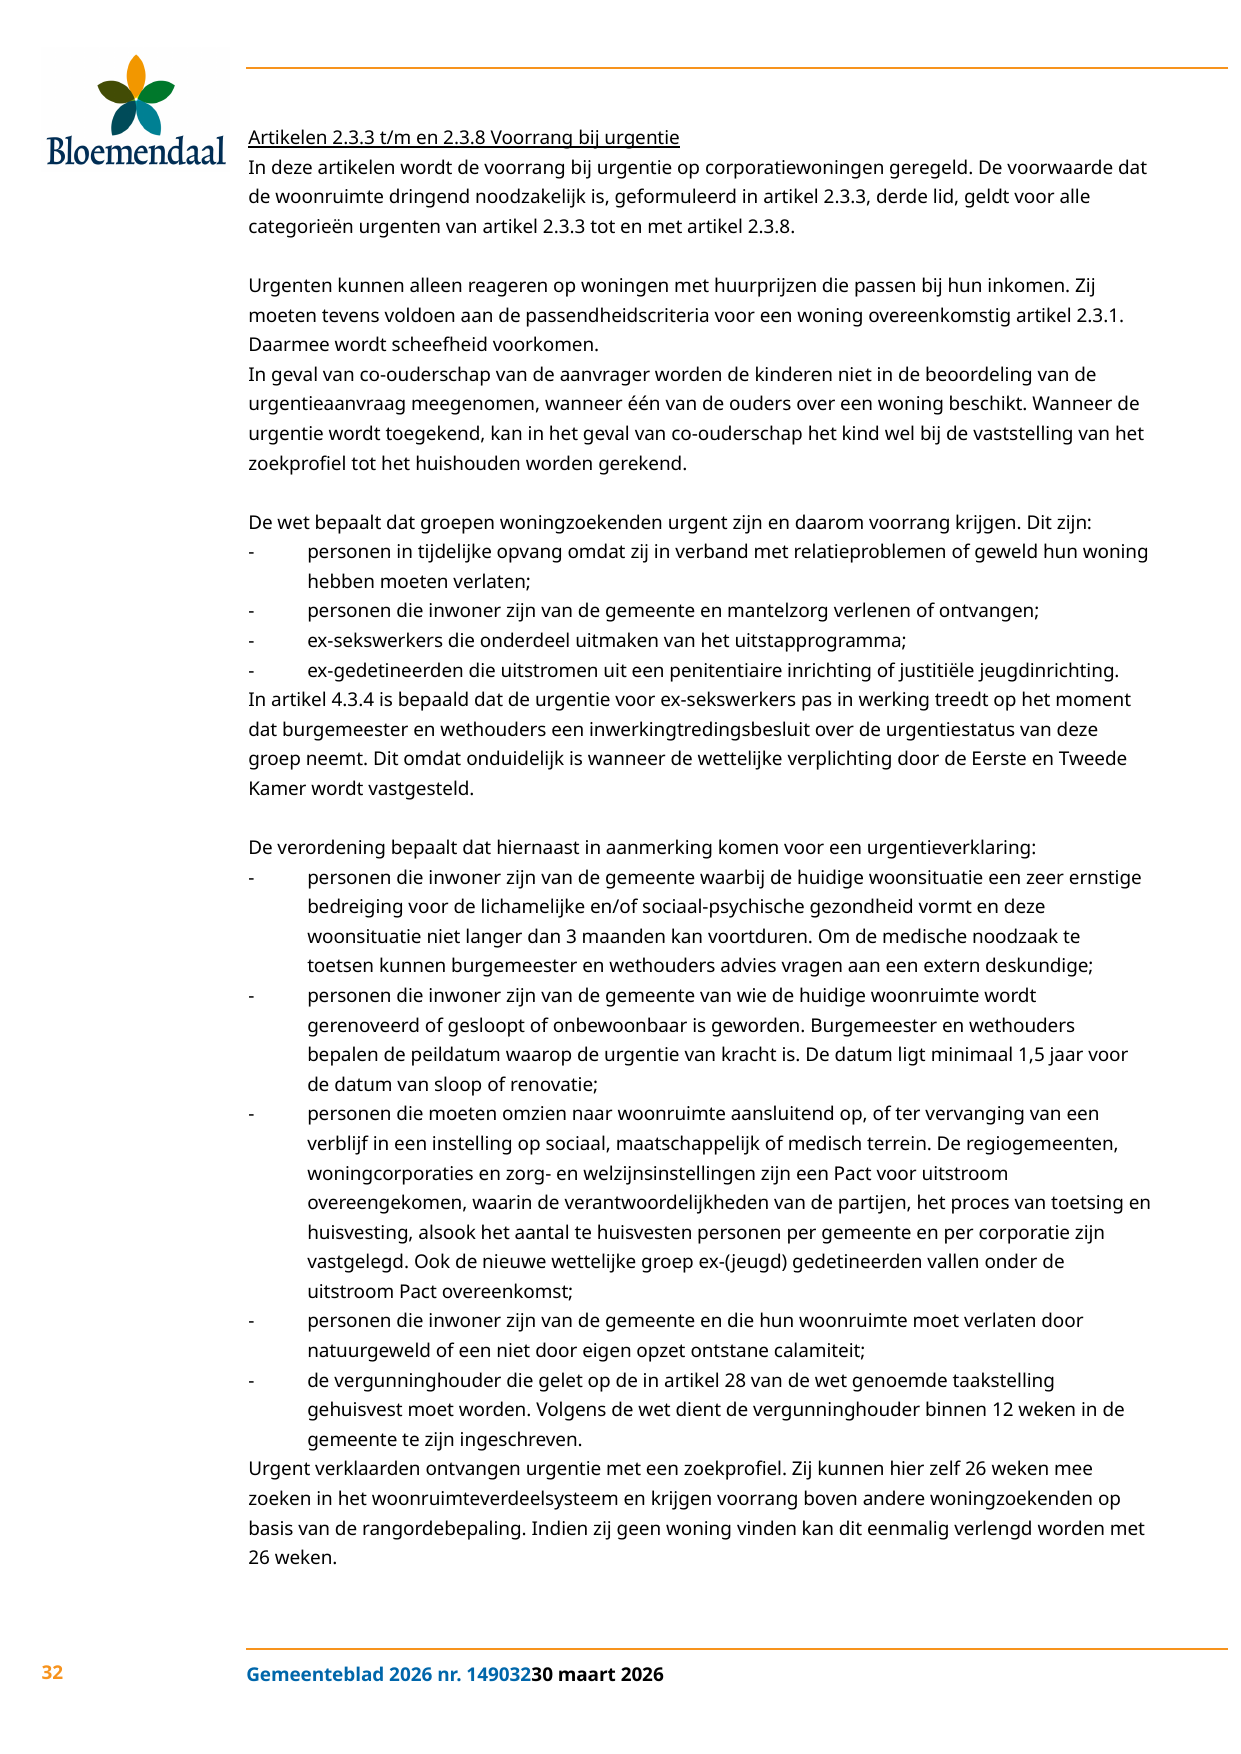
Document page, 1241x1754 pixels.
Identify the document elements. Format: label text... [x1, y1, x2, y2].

text In geval van co-ouderschap van de aanvrager worden de kinderen niet in de beoordeling van de urgentieaanvraag meegenomen, wanneer één van de ouders over een woning beschikt. Wanneer de urgentie wordt toegekend, kan in het geval van co-ouderschap het kind wel bij de vaststelling van het zoekprofiel tot het huishouden worden gerekend. [248, 361, 1152, 476]
text De wet bepaalt dat groepen woningzoekenden urgent zijn en daarom voorrang krijgen. Dit zijn: [248, 509, 1152, 535]
text Urgent verklaarden ontvangen urgentie met een zoekprofiel. Zij kunnen hier zelf 26 weken mee zoeken in het woonruimteverdeelsysteem en krijgen voorrang boven andere woningzoekenden op basis van de rangordebepaling. Indien zij geen woning vinden kan dit eenmalig verlengd worden met 26 weken. [248, 1456, 1152, 1570]
text In artikel 4.3.4 is bepaald dat de urgentie voor ex-sekswerkers pas in werking treedt op het moment dat burgemeester en wethouders een inwerkingtredingsbesluit over de urgentiestatus van deze groep neemt. Dit omdat onduidelijk is wanneer de wettelijke verplichting door de Eerste en Tweede Kamer wordt vastgesteld. [248, 686, 1152, 801]
list ex-sekswerkers die onderdeel uitmaken van het uitstapprogramma; [248, 627, 1152, 653]
text In deze artikelen wordt de voorrang bij urgentie op corporatiewoningen geregeld. De voorwaarde dat de woonruimte dringend noodzakelijk is, geformuleerd in artikel 2.3.3, derde lid, geldt voor alle categorieën urgenten van artikel 2.3.3 tot en met artikel 2.3.8. [248, 154, 1152, 239]
list de vergunninghouder die gelet op de in artikel 28 van de wet genoemde taakstelling gehuisvest moet worden. Volgens de wet dient de vergunninghouder binnen 12 weken in de gemeente te zijn ingeschreven. [248, 1367, 1152, 1452]
list personen die inwoner zijn van de gemeente en die hun woonruimte moet verlaten door natuurgeweld of een niet door eigen opzet ontstane calamiteit; [248, 1308, 1152, 1363]
list personen die inwoner zijn van de gemeente en mantelzorg verlenen of ontvangen; [248, 598, 1152, 623]
text Urgenten kunnen alleen reageren op woningen met huurprijzen die passen bij hun inkomen. Zij moeten tevens voldoen aan de passendheidscriteria voor een woning overeenkomstig artikel 2.3.1. Daarmee wordt scheefheid voorkomen. [248, 272, 1152, 357]
picture [41, 47, 231, 172]
list ex-gedetineerden die uitstromen uit een penitentiaire inrichting of justitiële jeugdinrichting. [248, 657, 1152, 683]
text Artikelen 2.3.3 t/m en 2.3.8 Voorrang bij urgentie [248, 124, 1152, 150]
list personen die moeten omzien naar woonruimte aansluitend op, of ter vervanging van een verblijf in een instelling op sociaal, maatschappelijk of medisch terrein. De regiogemeenten, woningcorporaties en zorg- en welzijnsinstellingen zijn een Pact voor uitstroom overeengekomen, waarin de verantwoordelijkheden van de partijen, het proces van toetsing en huisvesting, alsook het aantal te huisvesten personen per gemeente en per corporatie zijn vastgelegd. Ook de nieuwe wettelijke groep ex-(jeugd) gedetineerden vallen onder de uitstroom Pact overeenkomst; [248, 1101, 1152, 1304]
list personen die inwoner zijn van de gemeente van wie de huidige woonruimte wordt gerenoveerd of gesloopt of onbewoonbaar is geworden. Burgemeester en wethouders bepalen de peildatum waarop de urgentie van kracht is. De datum ligt minimaal 1,5 jaar voor de datum van sloop of renovatie; [248, 982, 1152, 1097]
list personen in tijdelijke opvang omdat zij in verband met relatieproblemen of geweld hun woning hebben moeten verlaten; [248, 538, 1152, 594]
list personen die inwoner zijn van de gemeente waarbij de huidige woonsituatie een zeer ernstige bedreiging voor de lichamelijke en/of sociaal-psychische gezondheid vormt en deze woonsituatie niet langer dan 3 maanden kan voortduren. Om de medische noodzaak te toetsen kunnen burgemeester en wethouders advies vragen aan een extern deskundige; [248, 864, 1152, 978]
text De verordening bepaalt dat hiernaast in aanmerking komen voor een urgentieverklaring: [248, 834, 1152, 860]
